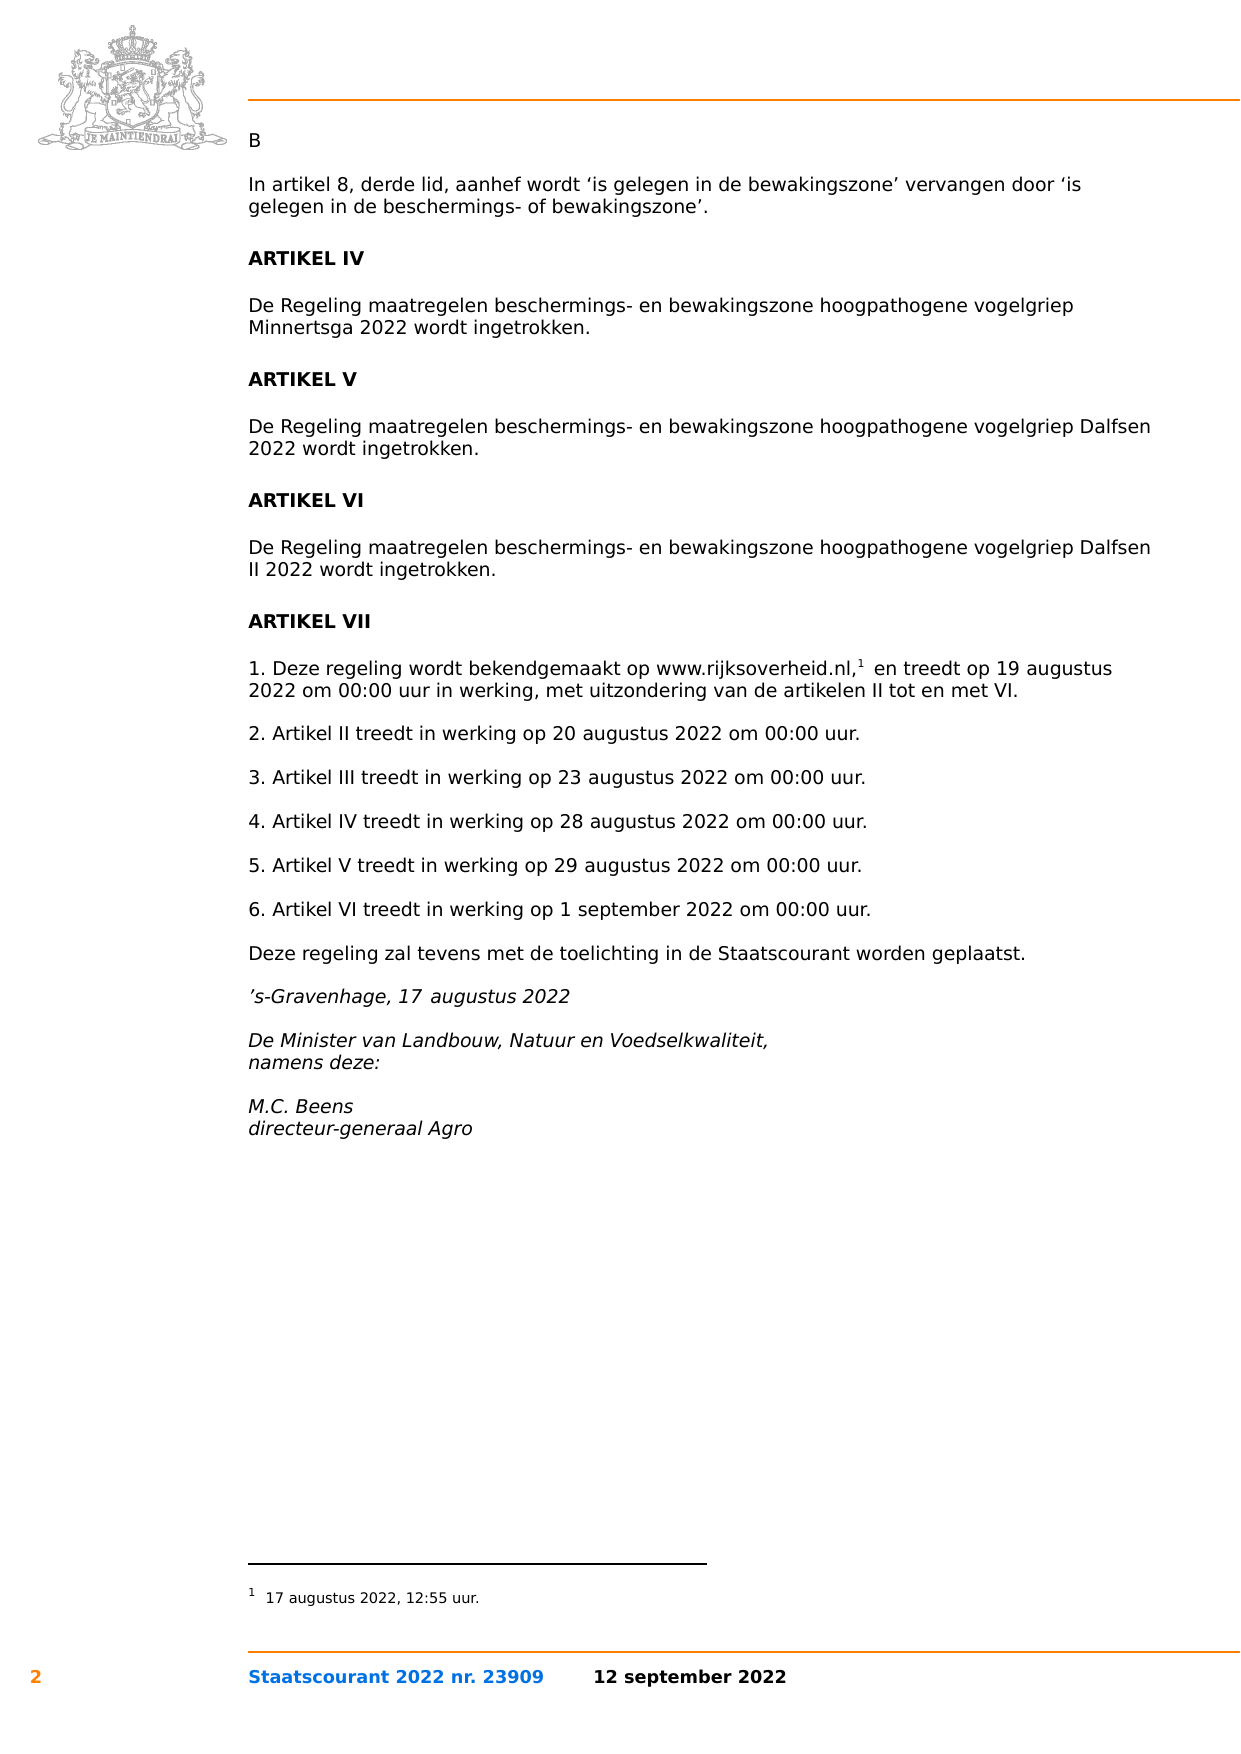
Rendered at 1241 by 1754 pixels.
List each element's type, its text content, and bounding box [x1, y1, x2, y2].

text 17 augustus 2022, 12:55 uur. [248, 1586, 1163, 1608]
text Deze regeling zal tevens met de toelichting in de Staatscourant worden geplaatst. [248, 943, 1163, 964]
text De Regeling maatregelen beschermings- en bewakingszone hoogpathogene vogelgriep Dalfsen II 2022 wordt ingetrokken. [248, 537, 1163, 581]
text 6. Artikel VI treedt in werking op 1 september 2022 om 00:00 uur. [248, 899, 1163, 921]
subtitle ARTIKEL VII [248, 611, 1163, 632]
text 4. Artikel IV treedt in werking op 28 augustus 2022 om 00:00 uur. [248, 811, 1163, 833]
text 1. Deze regeling wordt bekendgemaakt op www.rijksoverheid.nl, en treedt op 19 augustus 2022 om 00:00 uur in werking, met uitzondering van de artikelen II tot en met VI. [248, 657, 1163, 701]
subtitle ARTIKEL V [248, 369, 1163, 391]
text De Regeling maatregelen beschermings- en bewakingszone hoogpathogene vogelgriep Minnertsga 2022 wordt ingetrokken. [248, 295, 1163, 339]
text 3. Artikel III treedt in werking op 23 augustus 2022 om 00:00 uur. [248, 767, 1163, 789]
picture [38, 25, 227, 150]
text B [248, 130, 1163, 152]
subtitle ARTIKEL VI [248, 489, 1163, 512]
text 2. Artikel II treedt in werking op 20 augustus 2022 om 00:00 uur. [248, 723, 1163, 745]
text De Minister van Landbouw, Natuur en Voedselkwaliteit, namens deze: M.C. Beens directeur-generaal Agro [248, 1030, 1163, 1140]
text ’s-Gravenhage, 17 augustus 2022 [248, 986, 1163, 1008]
text 5. Artikel V treedt in werking op 29 augustus 2022 om 00:00 uur. [248, 855, 1163, 877]
text De Regeling maatregelen beschermings- en bewakingszone hoogpathogene vogelgriep Dalfsen 2022 wordt ingetrokken. [248, 416, 1163, 459]
subtitle ARTIKEL IV [248, 248, 1163, 270]
text In artikel 8, derde lid, aanhef wordt ‘is gelegen in de bewakingszone’ vervangen door ‘is gelegen in de beschermings- of bewakingszone’. [248, 174, 1163, 218]
